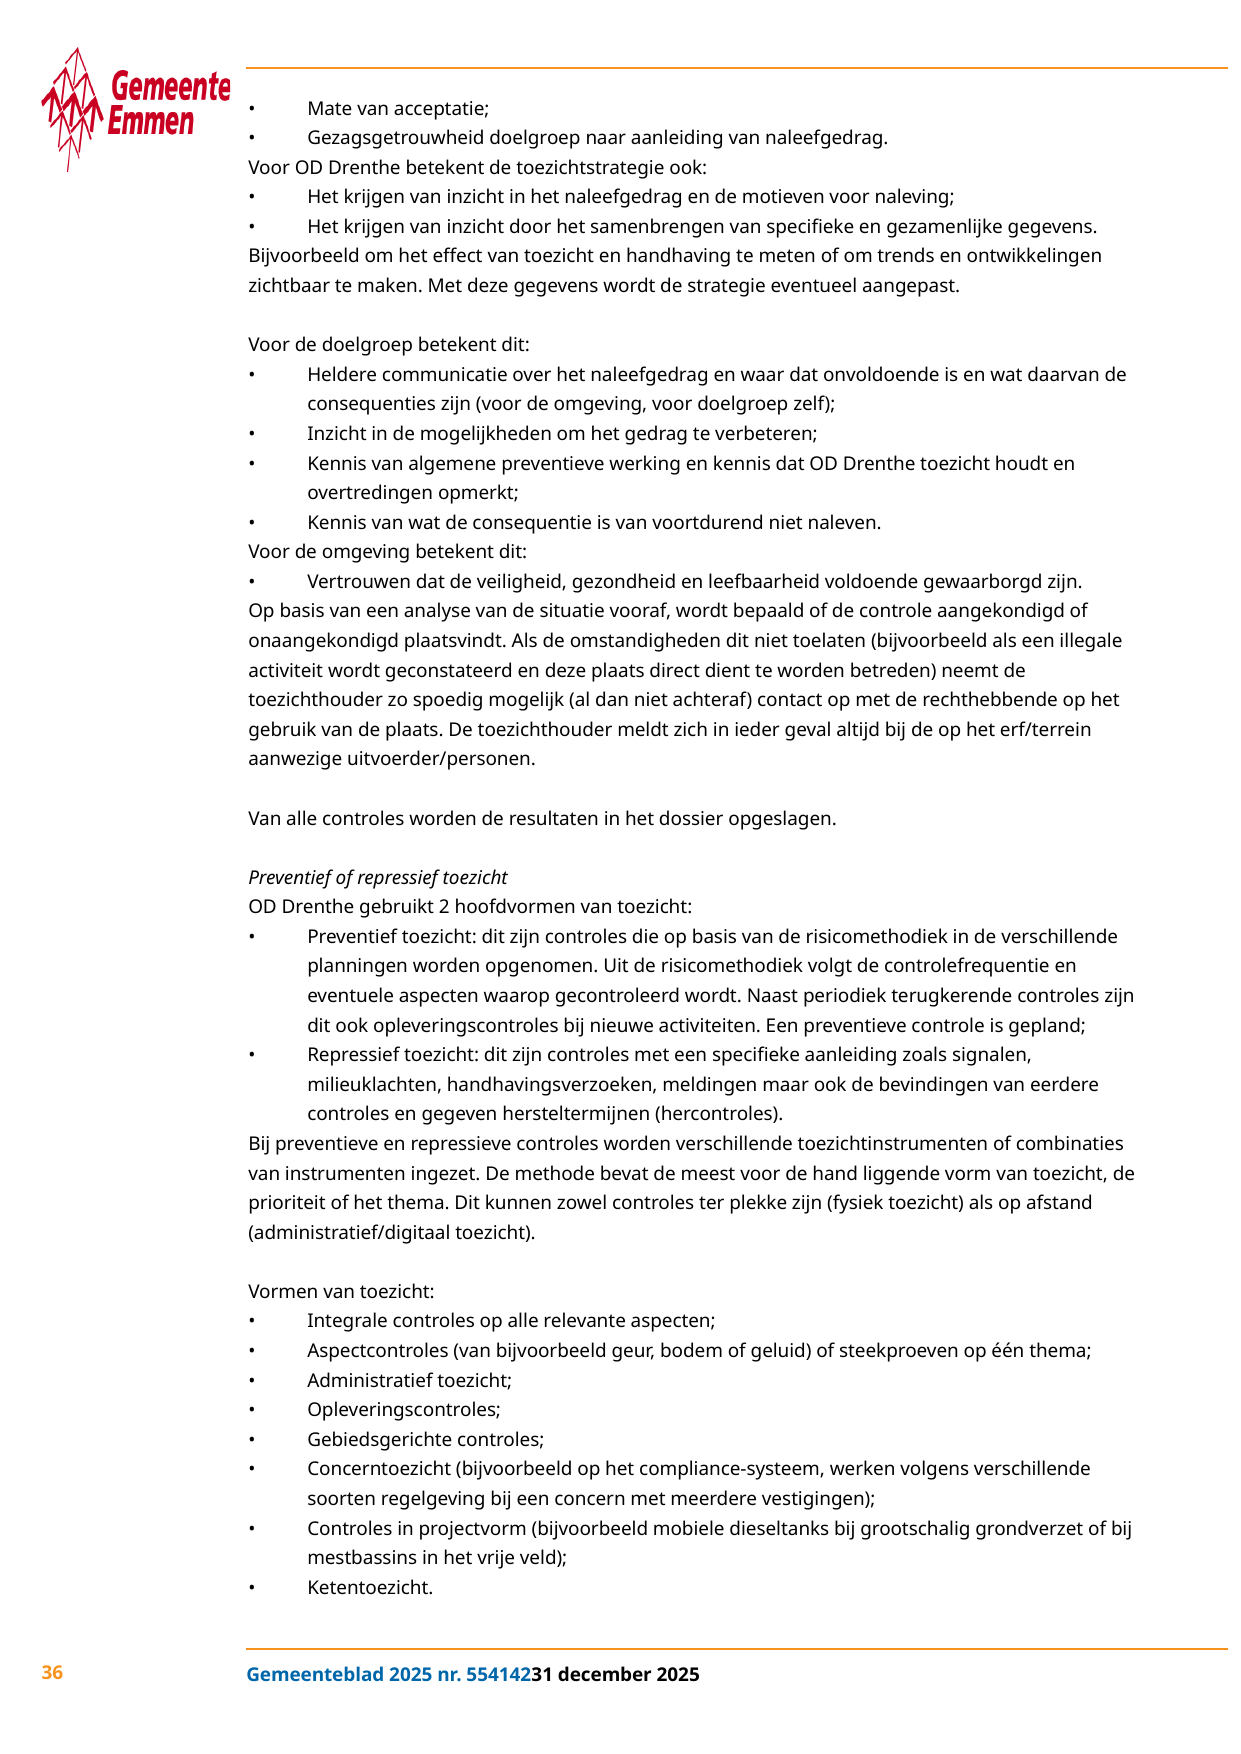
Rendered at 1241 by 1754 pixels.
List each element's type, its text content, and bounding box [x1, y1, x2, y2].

list Het krijgen van inzicht door het samenbrengen van specifieke en gezamenlijke gegevens. [248, 213, 1152, 239]
list Gebiedsgerichte controles; [248, 1426, 1152, 1452]
list Preventief toezicht: dit zijn controles die op basis van de risicomethodiek in de verschillende planningen worden opgenomen. Uit de risicomethodiek volgt de controlefrequentie en eventuele aspecten waarop gecontroleerd wordt. Naast periodiek terugkerende controles zijn dit ook opleveringscontroles bij nieuwe activiteiten. Een preventieve controle is gepland; [248, 923, 1152, 1038]
list Integrale controles op alle relevante aspecten; [248, 1308, 1152, 1333]
list Mate van acceptatie; [248, 95, 1152, 121]
text Van alle controles worden de resultaten in het dossier opgeslagen. [248, 805, 1152, 831]
text Vormen van toezicht: [248, 1278, 1152, 1304]
list Concerntoezicht (bijvoorbeeld op het compliance-systeem, werken volgens verschillende soorten regelgeving bij een concern met meerdere vestigingen); [248, 1456, 1152, 1511]
list Opleveringscontroles; [248, 1396, 1152, 1422]
text Bijvoorbeeld om het effect van toezicht en handhaving te meten of om trends en ontwikkelingen zichtbaar te maken. Met deze gegevens wordt de strategie eventueel aangepast. [248, 243, 1152, 298]
list Kennis van wat de consequentie is van voortdurend niet naleven. [248, 509, 1152, 535]
text OD Drenthe gebruikt 2 hoofdvormen van toezicht: [248, 893, 1152, 919]
list Controles in projectvorm (bijvoorbeeld mobiele dieseltanks bij grootschalig grondverzet of bij mestbassins in het vrije veld); [248, 1515, 1152, 1570]
list Kennis van algemene preventieve werking en kennis dat OD Drenthe toezicht houdt en overtredingen opmerkt; [248, 450, 1152, 505]
list Ketentoezicht. [248, 1574, 1152, 1600]
text Voor de doelgroep betekent dit: [248, 331, 1152, 357]
text Preventief of repressief toezicht [248, 864, 1152, 890]
text Op basis van een analyse van de situatie vooraf, wordt bepaald of de controle aangekondigd of onaangekondigd plaatsvindt. Als de omstandigheden dit niet toelaten (bijvoorbeeld als een illegale activiteit wordt geconstateerd en deze plaats direct dient te worden betreden) neemt de toezichthouder zo spoedig mogelijk (al dan niet achteraf) contact op met de rechthebbende op het gebruik van de plaats. De toezichthouder meldt zich in ieder geval altijd bij de op het erf/terrein aanwezige uitvoerder/personen. [248, 598, 1152, 771]
list Het krijgen van inzicht in het naleefgedrag en de motieven voor naleving; [248, 183, 1152, 209]
list Vertrouwen dat de veiligheid, gezondheid en leefbaarheid voldoende gewaarborgd zijn. [248, 568, 1152, 594]
text Voor OD Drenthe betekent de toezichtstrategie ook: [248, 154, 1152, 180]
list Gezagsgetrouwheid doelgroep naar aanleiding van naleefgedrag. [248, 124, 1152, 150]
list Heldere communicatie over het naleefgedrag en waar dat onvoldoende is en wat daarvan de consequenties zijn (voor de omgeving, voor doelgroep zelf); [248, 361, 1152, 416]
list Administratief toezicht; [248, 1367, 1152, 1393]
text Bij preventieve en repressieve controles worden verschillende toezichtinstrumenten of combinaties van instrumenten ingezet. De methode bevat de meest voor de hand liggende vorm van toezicht, de prioriteit of het thema. Dit kunnen zowel controles ter plekke zijn (fysiek toezicht) als op afstand (administratief/digitaal toezicht). [248, 1130, 1152, 1245]
list Repressief toezicht: dit zijn controles met een specifieke aanleiding zoals signalen, milieuklachten, handhavingsverzoeken, meldingen maar ook de bevindingen van eerdere controles en gegeven hersteltermijnen (hercontroles). [248, 1041, 1152, 1126]
list Inzicht in de mogelijkheden om het gedrag te verbeteren; [248, 420, 1152, 446]
list Aspectcontroles (van bijvoorbeeld geur, bodem of geluid) of steekproeven op één thema; [248, 1337, 1152, 1363]
picture [41, 47, 231, 172]
text Voor de omgeving betekent dit: [248, 538, 1152, 564]
